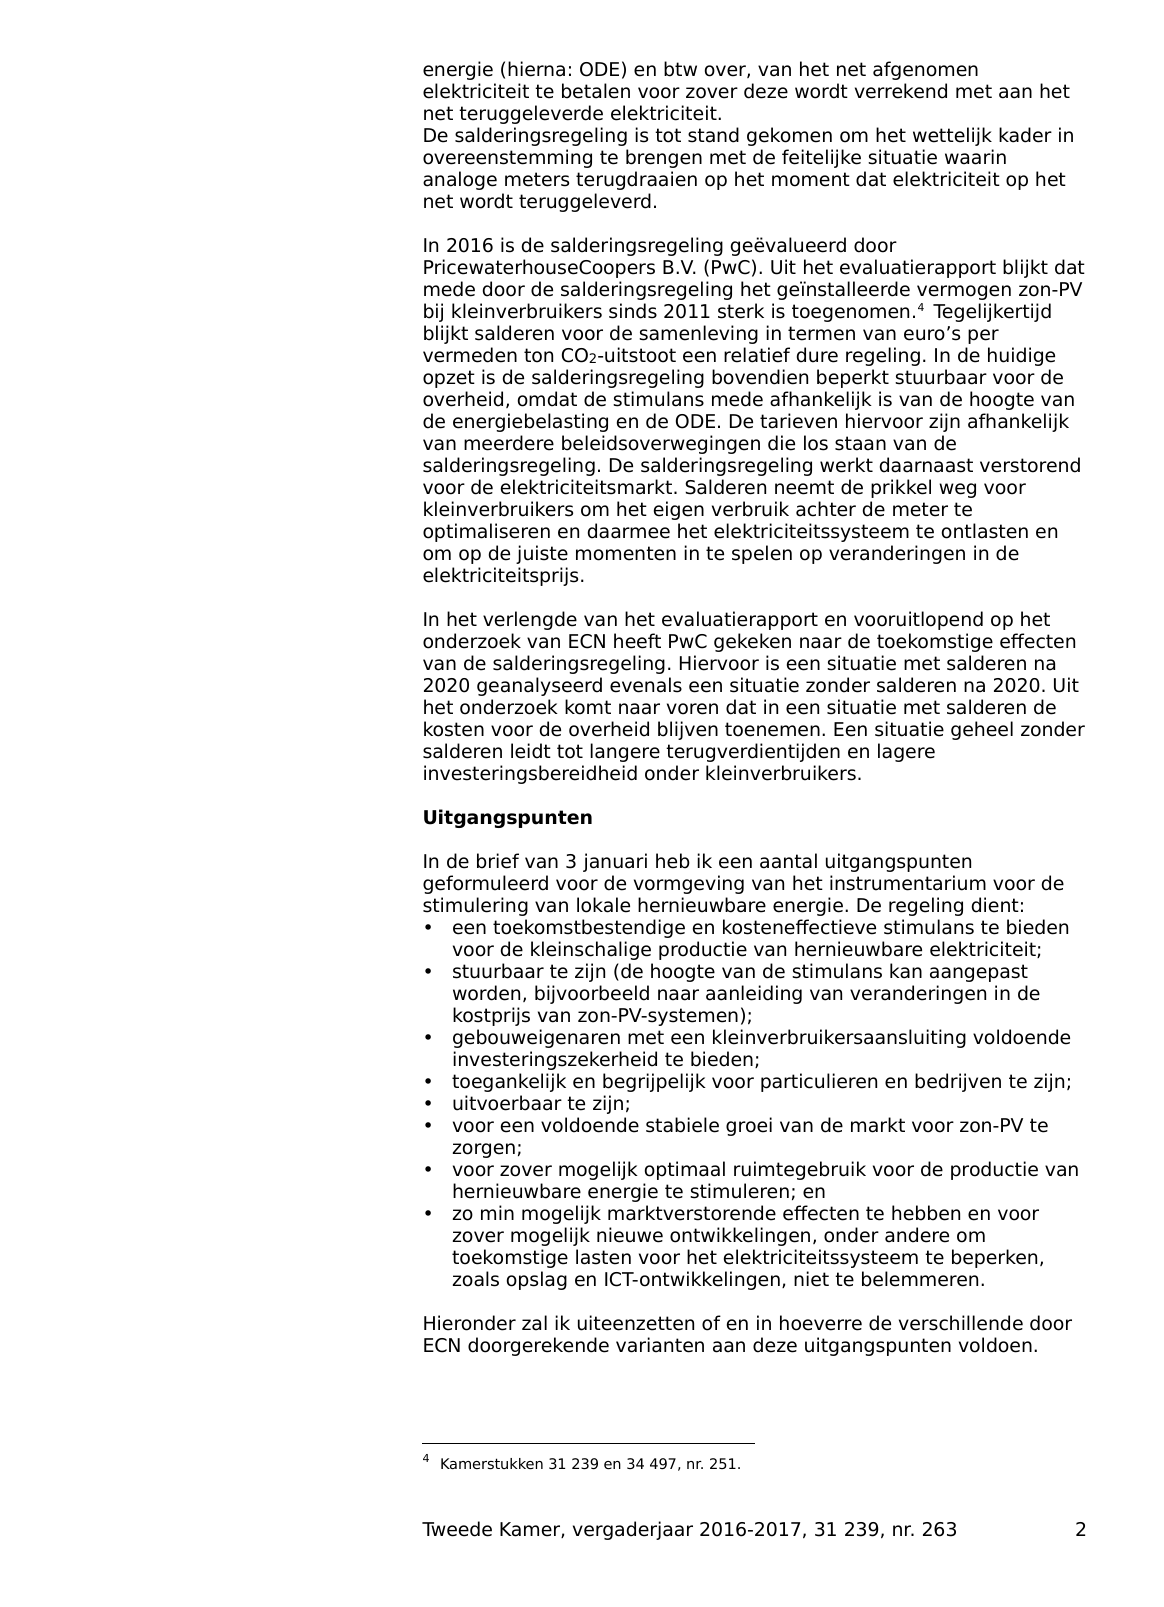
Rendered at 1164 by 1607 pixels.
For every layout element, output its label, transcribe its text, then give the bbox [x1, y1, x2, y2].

subtitle Uitgangspunten [422, 807, 1087, 829]
text energie (hierna: ODE) en btw over, van het net afgenomen elektriciteit te betalen voor zover deze wordt verrekend met aan het net teruggeleverde elektriciteit. [422, 59, 1087, 125]
text Kamerstukken 31 239 en 34 497, nr. 251. [422, 1452, 1087, 1474]
text • zo min mogelijk marktverstorende effecten te hebben en voor zover mogelijk nieuwe ontwikkelingen, onder andere om toekomstige lasten voor het elektriciteitssysteem te beperken, zoals opslag en ICT-ontwikkelingen, niet te belemmeren. [422, 1203, 1087, 1291]
text De salderingsregeling is tot stand gekomen om het wettelijk kader in overeenstemming te brengen met de feitelijke situatie waarin analoge meters terugdraaien op het moment dat elektriciteit op het net wordt teruggeleverd. [422, 125, 1087, 213]
text In de brief van 3 januari heb ik een aantal uitgangspunten geformuleerd voor de vormgeving van het instrumentarium voor de stimulering van lokale hernieuwbare energie. De regeling dient: [422, 851, 1087, 917]
text • een toekomstbestendige en kosteneffectieve stimulans te bieden voor de kleinschalige productie van hernieuwbare elektriciteit; [422, 917, 1087, 961]
text • voor een voldoende stabiele groei van de markt voor zon-PV te zorgen; [422, 1115, 1087, 1159]
text • toegankelijk en begrijpelijk voor particulieren en bedrijven te zijn; [422, 1071, 1087, 1093]
text In 2016 is de salderingsregeling geëvalueerd door PricewaterhouseCoopers B.V. (PwC). Uit het evaluatierapport blijkt dat mede door de salderingsregeling het geïnstalleerde vermogen zon-PV bij kleinverbruikers sinds 2011 sterk is toegenomen. Tegelijkertijd blijkt salderen voor de samenleving in termen van euro’s per vermeden ton CO2-uitstoot een relatief dure regeling. In de huidige opzet is de salderingsregeling bovendien beperkt stuurbaar voor de overheid, omdat de stimulans mede afhankelijk is van de hoogte van de energiebelasting en de ODE. De tarieven hiervoor zijn afhankelijk van meerdere beleidsoverwegingen die los staan van de salderingsregeling. De salderingsregeling werkt daarnaast verstorend voor de elektriciteitsmarkt. Salderen neemt de prikkel weg voor kleinverbruikers om het eigen verbruik achter de meter te optimaliseren en daarmee het elektriciteitssysteem te ontlasten en om op de juiste momenten in te spelen op veranderingen in de elektriciteitsprijs. [422, 235, 1087, 587]
text • voor zover mogelijk optimaal ruimtegebruik voor de productie van hernieuwbare energie te stimuleren; en [422, 1159, 1087, 1203]
text • stuurbaar te zijn (de hoogte van de stimulans kan aangepast worden, bijvoorbeeld naar aanleiding van veranderingen in de kostprijs van zon-PV-systemen); [422, 961, 1087, 1027]
text • uitvoerbaar te zijn; [422, 1093, 1087, 1115]
text • gebouweigenaren met een kleinverbruikersaansluiting voldoende investeringszekerheid te bieden; [422, 1027, 1087, 1071]
text In het verlengde van het evaluatierapport en vooruitlopend op het onderzoek van ECN heeft PwC gekeken naar de toekomstige effecten van de salderingsregeling. Hiervoor is een situatie met salderen na 2020 geanalyseerd evenals een situatie zonder salderen na 2020. Uit het onderzoek komt naar voren dat in een situatie met salderen de kosten voor de overheid blijven toenemen. Een situatie geheel zonder salderen leidt tot langere terugverdientijden en lagere investeringsbereidheid onder kleinverbruikers. [422, 609, 1087, 785]
text Hieronder zal ik uiteenzetten of en in hoeverre de verschillende door ECN doorgerekende varianten aan deze uitgangspunten voldoen. [422, 1313, 1087, 1357]
